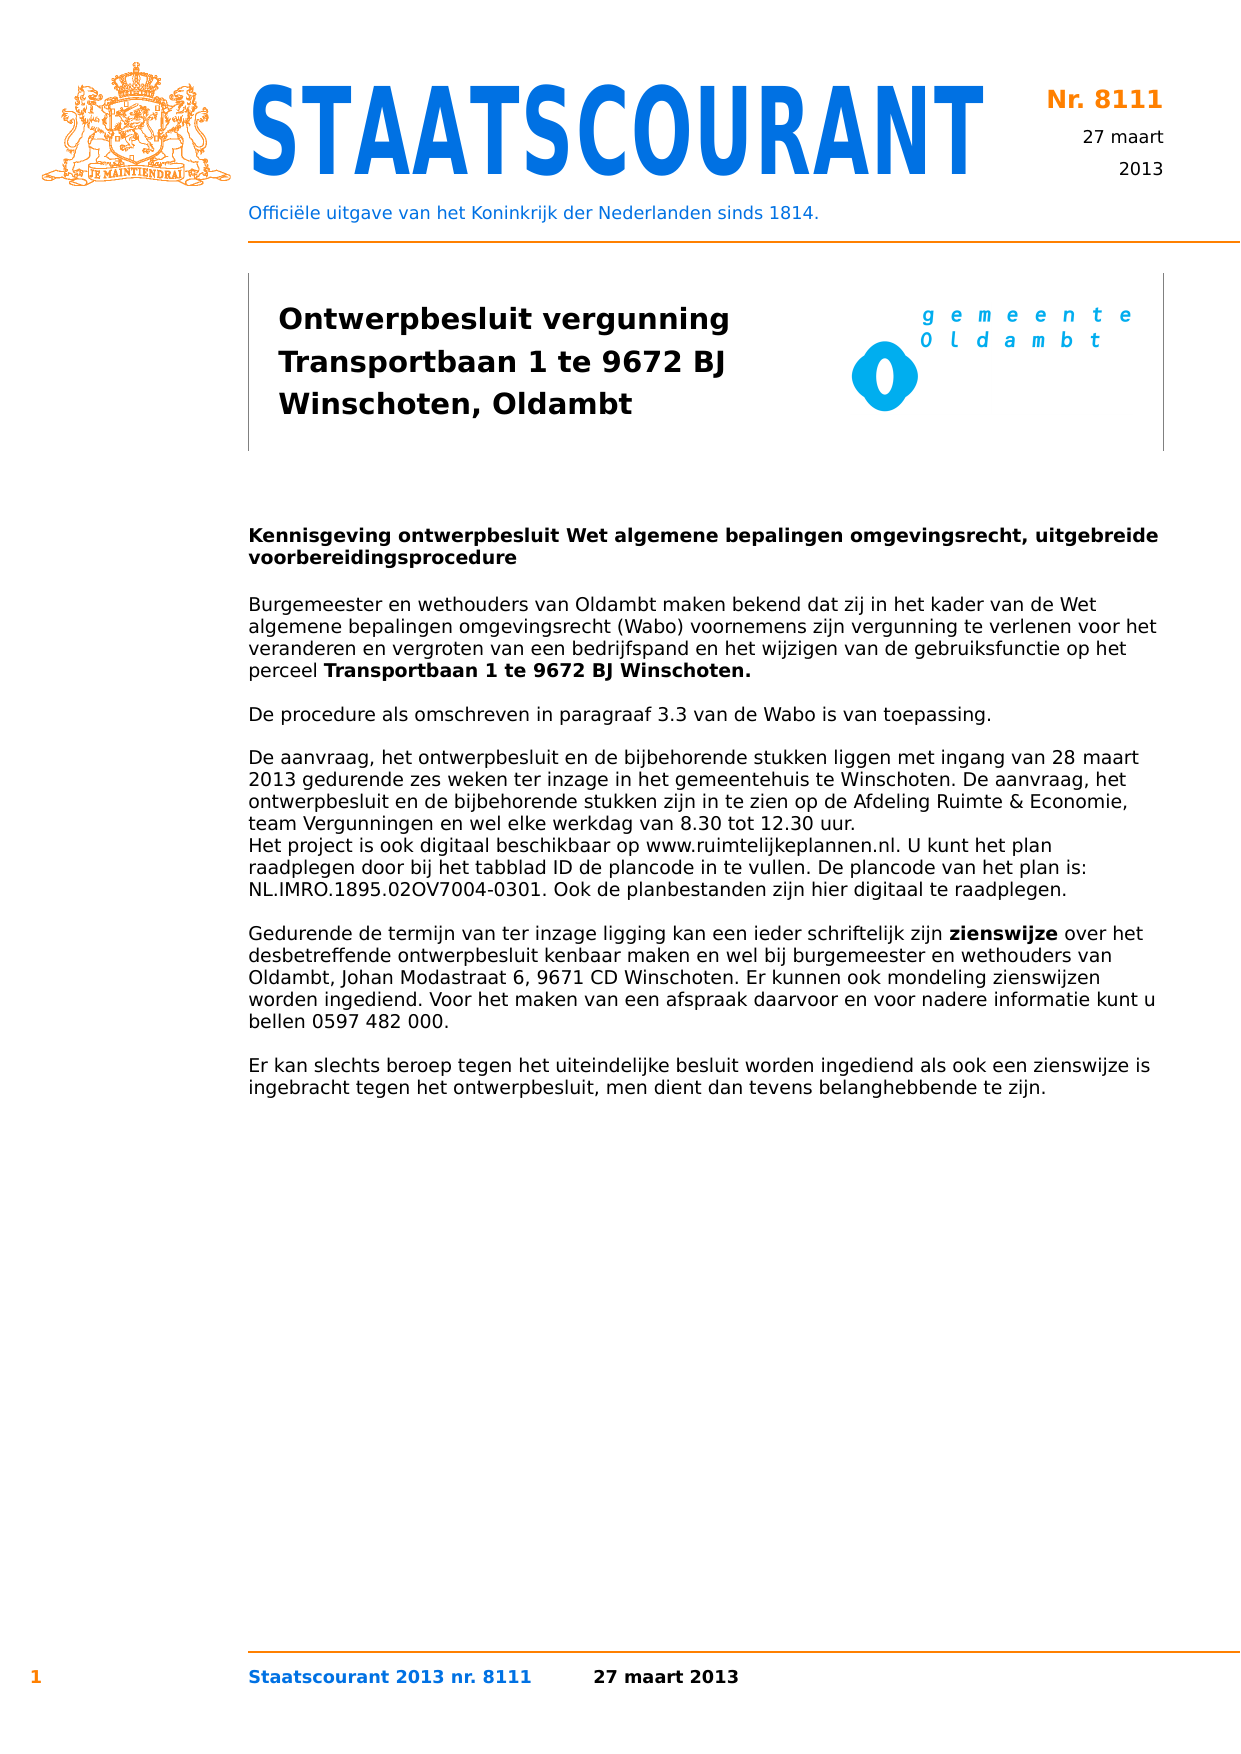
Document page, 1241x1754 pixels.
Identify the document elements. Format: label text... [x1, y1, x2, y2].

picture [41, 62, 231, 186]
text Er kan slechts beroep tegen het uiteindelijke besluit worden ingediend als ook een zienswijze is ingebracht tegen het ontwerpbesluit, men dient dan tevens belanghebbende te zijn. [248, 1055, 1163, 1099]
picture [850, 302, 1134, 415]
table_header [25, 62, 248, 241]
table_header STAATSCOURANT [248, 62, 998, 203]
text Het project is ook digitaal beschikbaar op www.ruimtelijkeplannen.nl. U kunt het plan raadplegen door bij het tabblad ID de plancode in te vullen. De plancode van het plan is: NL.IMRO.1895.02OV7004-0301. Ook de planbestanden zijn hier digitaal te raadplegen. [248, 835, 1163, 901]
subtitle Ontwerpbesluit vergunning Transportbaan 1 te 9672 BJ Winschoten, Oldambt [249, 273, 1163, 451]
table_cell 2013 [998, 153, 1240, 203]
text De procedure als omschreven in paragraaf 3.3 van de Wabo is van toepassing. [248, 703, 1163, 725]
subtitle Kennisgeving ontwerpbesluit Wet algemene bepalingen omgevingsrecht, uitgebreide voorbereidingsprocedure [248, 525, 1163, 569]
text De aanvraag, het ontwerpbesluit en de bijbehorende stukken liggen met ingang van 28 maart 2013 gedurende zes weken ter inzage in het gemeentehuis te Winschoten. De aanvraag, het ontwerpbesluit en de bijbehorende stukken zijn in te zien op de Afdeling Ruimte & Economie, team Vergunningen en wel elke werkdag van 8.30 tot 12.30 uur. [248, 747, 1163, 835]
table_header Nr. 8111 [998, 62, 1240, 121]
text Gedurende de termijn van ter inzage ligging kan een ieder schriftelijk zijn zienswijze over het desbetreffende ontwerpbesluit kenbaar maken en wel bij burgemeester en wethouders van Oldambt, Johan Modastraat 6, 9671 CD Winschoten. Er kunnen ook mondeling zienswijzen worden ingediend. Voor het maken van een afspraak daarvoor en voor nadere informatie kunt u bellen 0597 482 000. [248, 923, 1163, 1033]
table_cell Officiële uitgave van het Koninkrijk der Nederlanden sinds 1814. [248, 203, 1240, 241]
table_cell 27 maart [998, 121, 1240, 153]
text Burgemeester en wethouders van Oldambt maken bekend dat zij in het kader van de Wet algemene bepalingen omgevingsrecht (Wabo) voornemens zijn vergunning te verlenen voor het veranderen en vergroten van een bedrijfspand en het wijzigen van de gebruiksfunctie op het perceel Transportbaan 1 te 9672 BJ Winschoten. [248, 594, 1163, 682]
